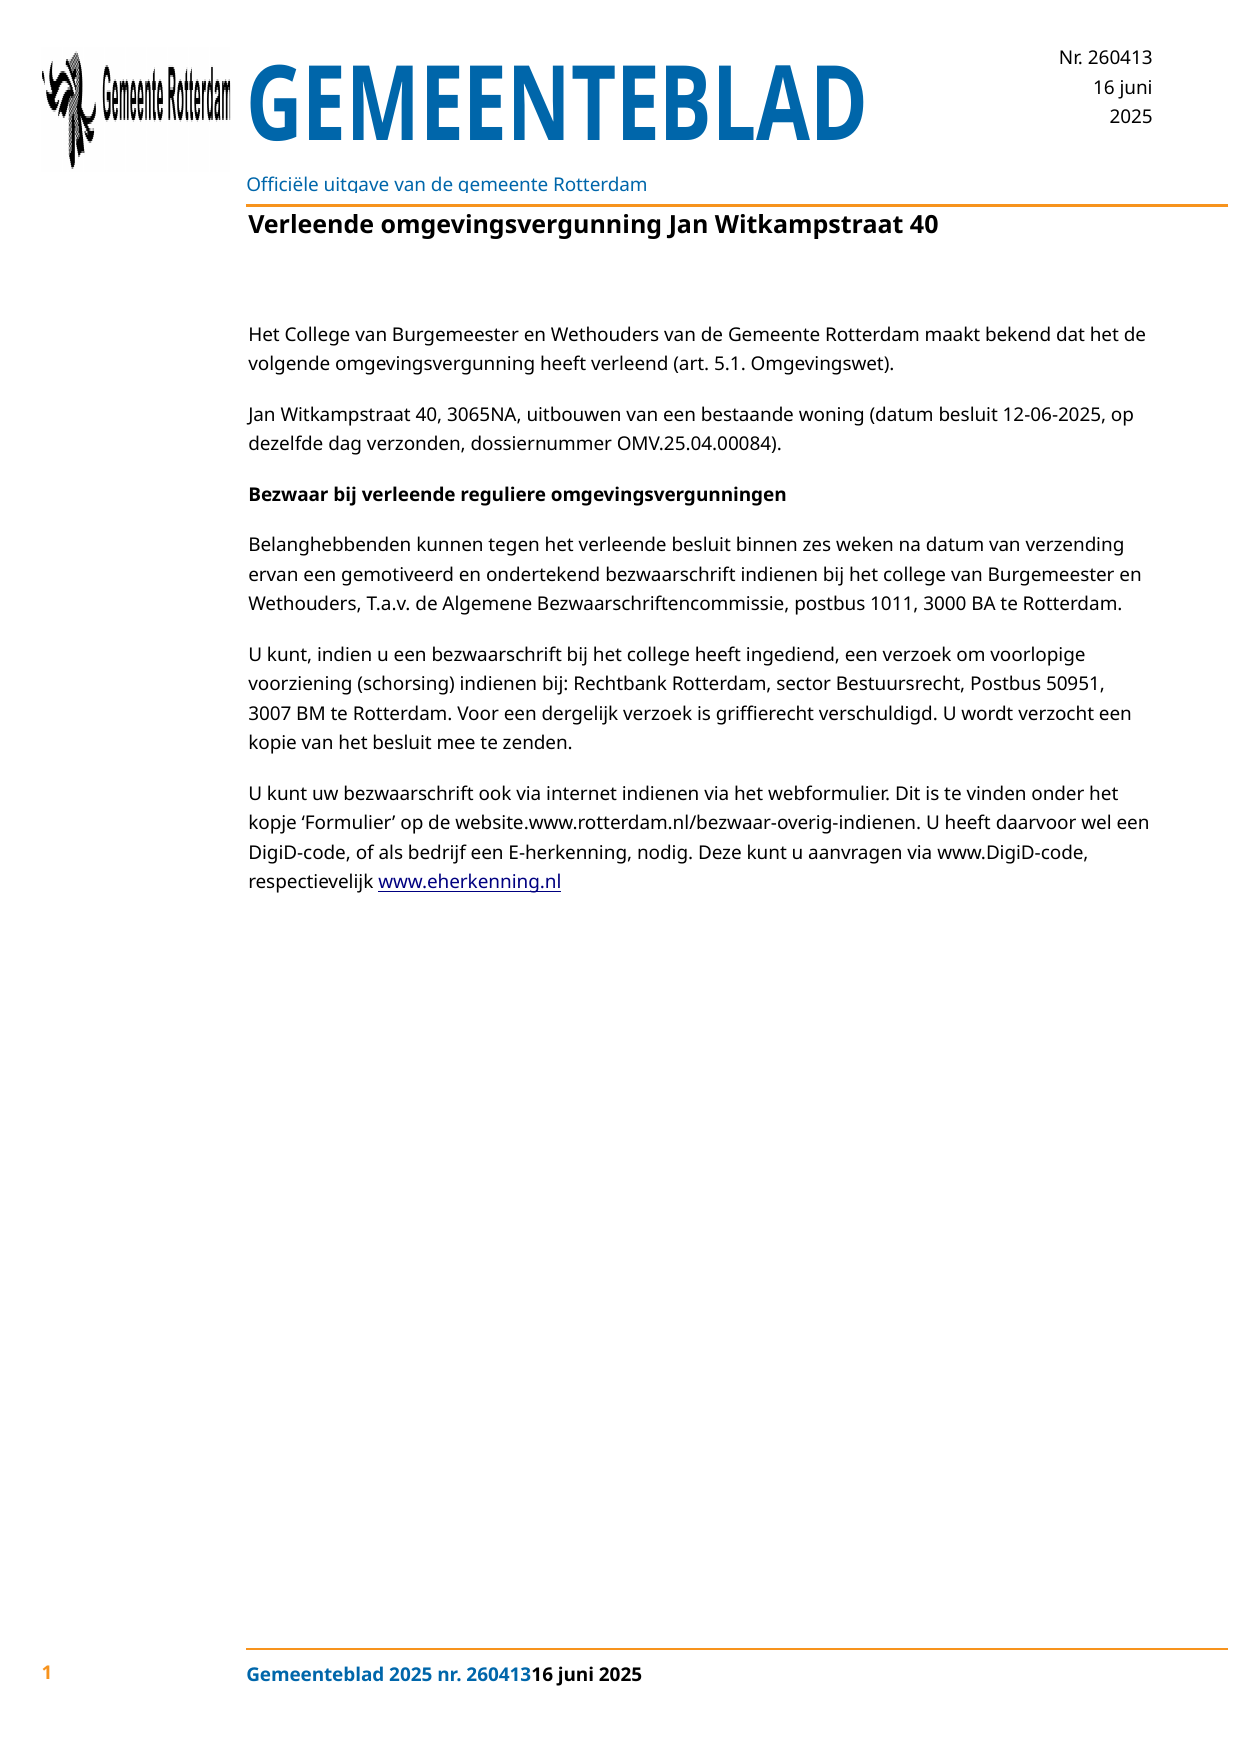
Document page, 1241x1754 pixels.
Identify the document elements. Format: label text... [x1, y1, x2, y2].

text Het College van Burgemeester en Wethouders van de Gemeente Rotterdam maakt bekend dat het de volgende omgevingsvergunning heeft verleend (art. 5.1. Omgevingswet). [248, 321, 1152, 376]
text U kunt, indien u een bezwaarschrift bij het college heeft ingediend, een verzoek om voorlopige voorziening (schorsing) indienen bij: Rechtbank Rotterdam, sector Bestuursrecht, Postbus 50951, 3007 BM te Rotterdam. Voor een dergelijk verzoek is griffierecht verschuldigd. U wordt verzocht een kopie van het besluit mee te zenden. [248, 641, 1152, 755]
text U kunt uw bezwaarschrift ook via internet indienen via het webformulier. Dit is te vinden onder het kopje ‘Formulier’ op de website.www.rotterdam.nl/bezwaar-overig-indienen. U heeft daarvoor wel een DigiD-code, of als bedrijf een E-herkenning, nodig. Deze kunt u aanvragen via www.DigiD-code, respectievelijk www.eherkenning.nl [248, 780, 1152, 894]
text Belanghebbenden kunnen tegen het verleende besluit binnen zes weken na datum van verzending ervan een gemotiveerd en ondertekend bezwaarschrift indienen bij het college van Burgemeester en Wethouders, T.a.v. de Algemene Bezwaarschriftencommissie, postbus 1011, 3000 BA te Rotterdam. [248, 531, 1152, 616]
text Verleende omgevingsvergunning Jan Witkampstraat 40 [248, 207, 1152, 241]
text Jan Witkampstraat 40, 3065NA, uitbouwen van een bestaande woning (datum besluit 12-06-2025, op dezelfde dag verzonden, dossiernummer OMV.25.04.00084). [248, 401, 1152, 456]
text Bezwaar bij verleende reguliere omgevingsvergunningen [248, 481, 1152, 506]
picture [41, 47, 231, 172]
